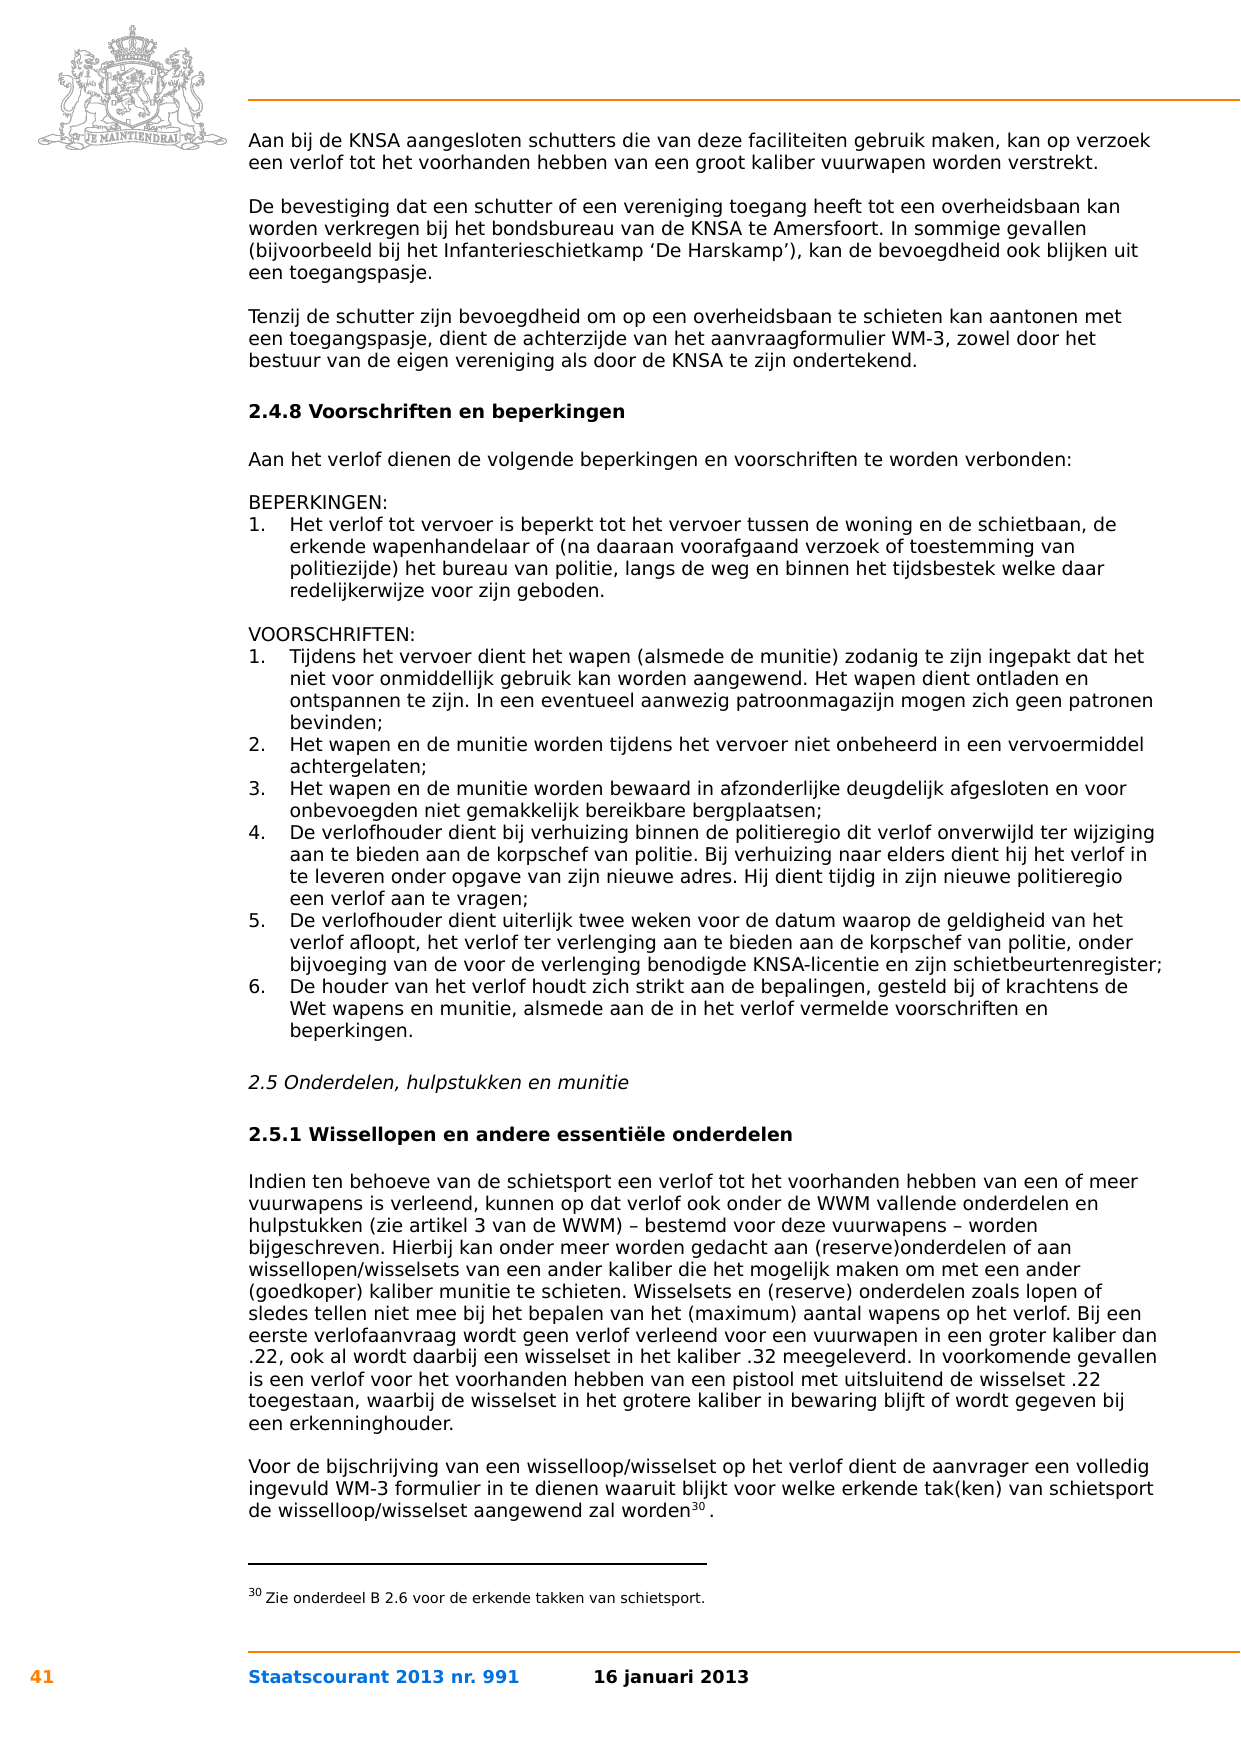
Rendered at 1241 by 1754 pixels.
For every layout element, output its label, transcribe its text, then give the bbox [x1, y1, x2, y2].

text De bevestiging dat een schutter of een vereniging toegang heeft tot een overheidsbaan kan worden verkregen bij het bondsbureau van de KNSA te Amersfoort. In sommige gevallen (bijvoorbeeld bij het Infanterieschietkamp ‘De Harskamp’), kan de bevoegdheid ook blijken uit een toegangspasje. [248, 196, 1163, 284]
text 1. Het verlof tot vervoer is beperkt tot het vervoer tussen de woning en de schietbaan, de erkende wapenhandelaar of (na daaraan voorafgaand verzoek of toestemming van politiezijde) het bureau van politie, langs de weg en binnen het tijdsbestek welke daar redelijkerwijze voor zijn geboden. [248, 514, 1163, 602]
subtitle 2.5 Onderdelen, hulpstukken en munitie [248, 1072, 1163, 1094]
text Aan het verlof dienen de volgende beperkingen en voorschriften te worden verbonden: [248, 448, 1163, 470]
text 5. De verlofhouder dient uiterlijk twee weken voor de datum waarop de geldigheid van het verlof afloopt, het verlof ter verlenging aan te bieden aan de korpschef van politie, onder bijvoeging van de voor de verlenging benodigde KNSA-licentie en zijn schietbeurtenregister; [248, 910, 1163, 976]
text 1. Tijdens het vervoer dient het wapen (alsmede de munitie) zodanig te zijn ingepakt dat het niet voor onmiddellijk gebruik kan worden aangewend. Het wapen dient ontladen en ontspannen te zijn. In een eventueel aanwezig patroonmagazijn mogen zich geen patronen bevinden; [248, 646, 1163, 734]
text Indien ten behoeve van de schietsport een verlof tot het voorhanden hebben van een of meer vuurwapens is verleend, kunnen op dat verlof ook onder de WWM vallende onderdelen en hulpstukken (zie artikel 3 van de WWM) – bestemd voor deze vuurwapens – worden bijgeschreven. Hierbij kan onder meer worden gedacht aan (reserve)onderdelen of aan wissellopen/wisselsets van een ander kaliber die het mogelijk maken om met een ander (goedkoper) kaliber munitie te schieten. Wisselsets en (reserve) onderdelen zoals lopen of sledes tellen niet mee bij het bepalen van het (maximum) aantal wapens op het verlof. Bij een eerste verlofaanvraag wordt geen verlof verleend voor een vuurwapen in een groter kaliber dan .22, ook al wordt daarbij een wisselset in het kaliber .32 meegeleverd. In voorkomende gevallen is een verlof voor het voorhanden hebben van een pistool met uitsluitend de wisselset .22 toegestaan, waarbij de wisselset in het grotere kaliber in bewaring blijft of wordt gegeven bij een erkenninghouder. [248, 1171, 1163, 1434]
subtitle 2.5.1 Wissellopen en andere essentiële onderdelen [248, 1124, 1163, 1146]
picture [38, 25, 227, 150]
text Tenzij de schutter zijn bevoegdheid om op een overheidsbaan te schieten kan aantonen met een toegangspasje, dient de achterzijde van het aanvraagformulier WM-3, zowel door het bestuur van de eigen vereniging als door de KNSA te zijn ondertekend. [248, 306, 1163, 371]
text Voor de bijschrijving van een wisselloop/wisselset op het verlof dient de aanvrager een volledig ingevuld WM-3 formulier in te dienen waaruit blijkt voor welke erkende tak(ken) van schietsport de wisselloop/wisselset aangewend zal worden. [248, 1456, 1163, 1522]
text Zie onderdeel B 2.6 voor de erkende takken van schietsport. [248, 1586, 1163, 1608]
text 3. Het wapen en de munitie worden bewaard in afzonderlijke deugdelijk afgesloten en voor onbevoegden niet gemakkelijk bereikbare bergplaatsen; [248, 778, 1163, 822]
text 6. De houder van het verlof houdt zich strikt aan de bepalingen, gesteld bij of krachtens de Wet wapens en munitie, alsmede aan de in het verlof vermelde voorschriften en beperkingen. [248, 976, 1163, 1042]
text Aan bij de KNSA aangesloten schutters die van deze faciliteiten gebruik maken, kan op verzoek een verlof tot het voorhanden hebben van een groot kaliber vuurwapen worden verstrekt. [248, 130, 1163, 174]
text 2. Het wapen en de munitie worden tijdens het vervoer niet onbeheerd in een vervoermiddel achtergelaten; [248, 734, 1163, 778]
text VOORSCHRIFTEN: [248, 624, 1163, 646]
text BEPERKINGEN: [248, 492, 1163, 514]
text 4. De verlofhouder dient bij verhuizing binnen de politieregio dit verlof onverwijld ter wijziging aan te bieden aan de korpschef van politie. Bij verhuizing naar elders dient hij het verlof in te leveren onder opgave van zijn nieuwe adres. Hij dient tijdig in zijn nieuwe politieregio een verlof aan te vragen; [248, 822, 1163, 910]
subtitle 2.4.8 Voorschriften en beperkingen [248, 401, 1163, 423]
